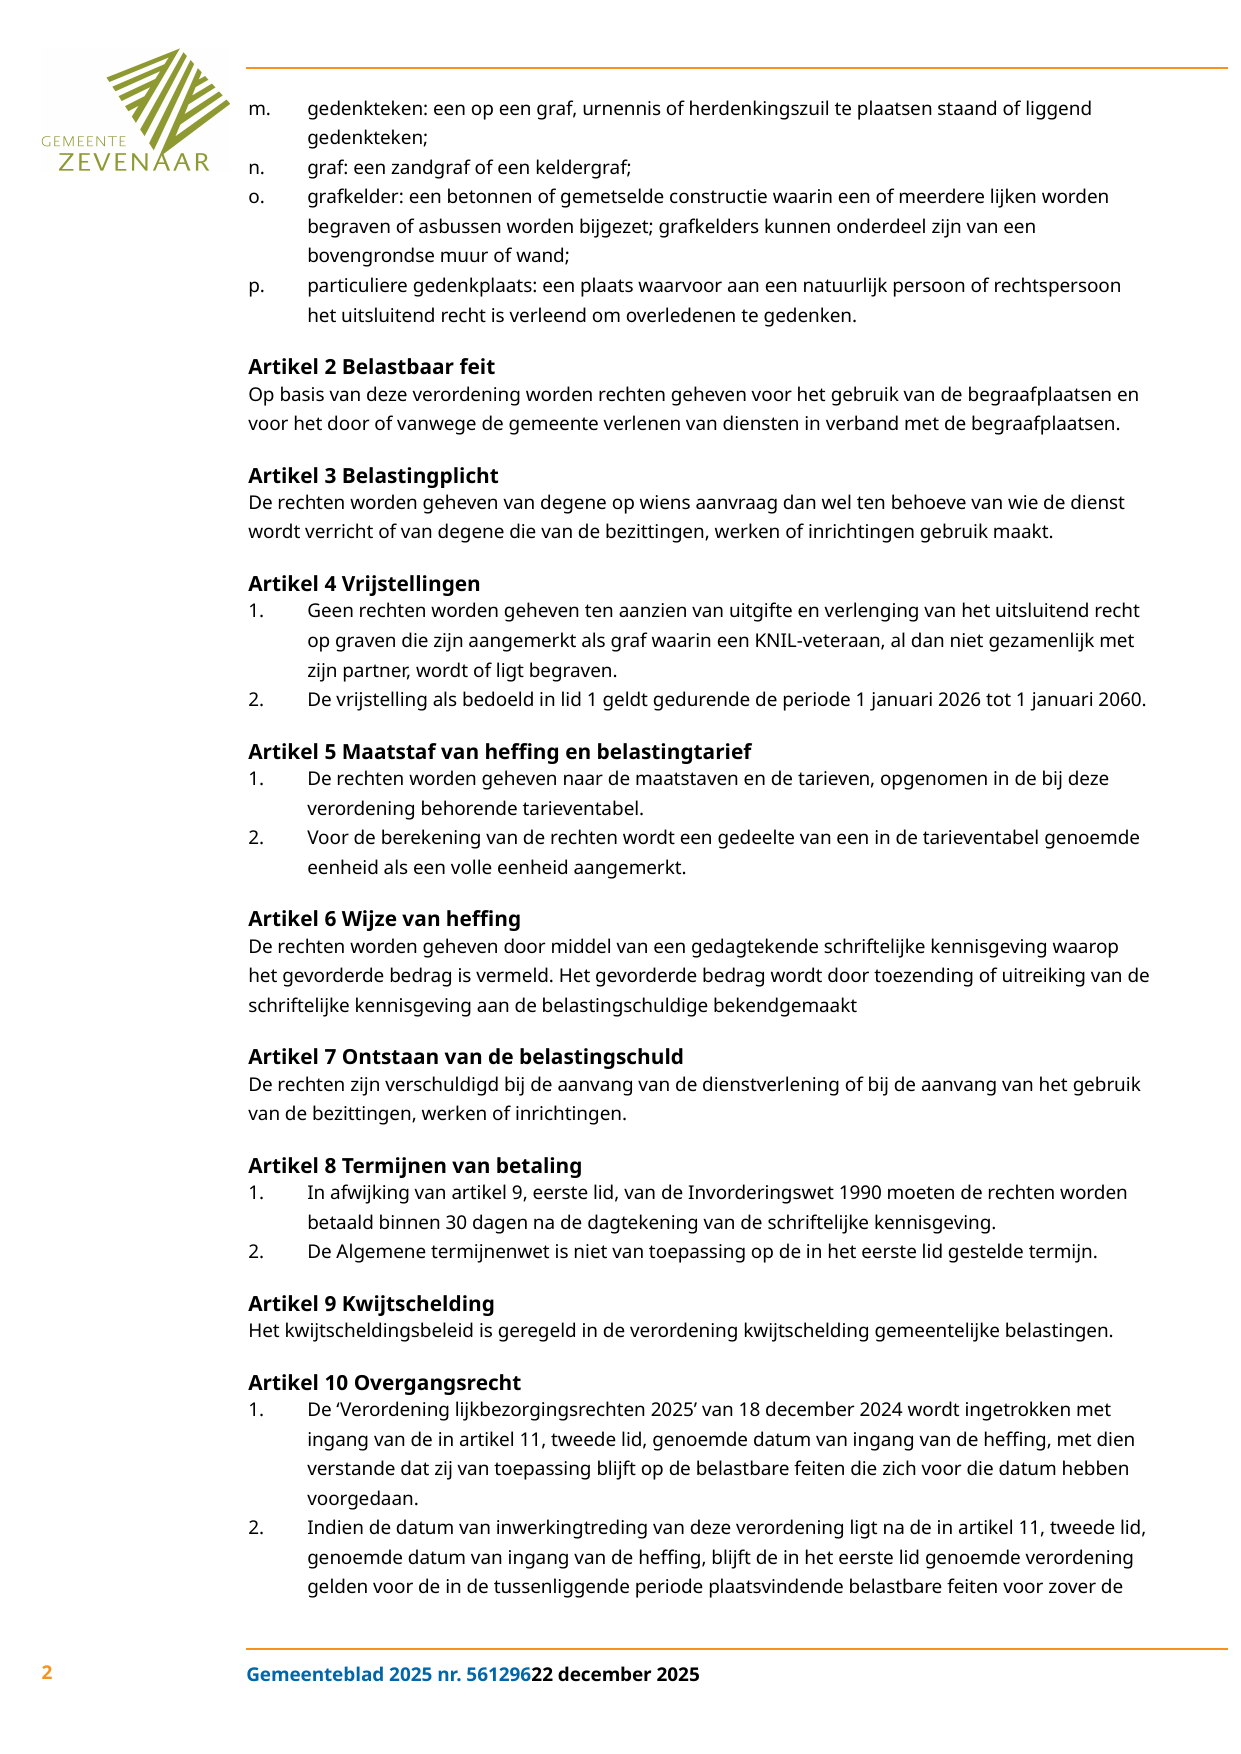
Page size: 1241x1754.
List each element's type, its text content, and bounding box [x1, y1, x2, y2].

list gedenkteken: een op een graf, urnennis of herdenkingszuil te plaatsen staand of liggend gedenkteken; [248, 95, 1152, 150]
list graf: een zandgraf of een keldergraf; [248, 154, 1152, 180]
text Het kwijtscheldingsbeleid is geregeld in de verordening kwijtschelding gemeentelijke belastingen. [248, 1317, 1152, 1343]
list In afwijking van artikel 9, eerste lid, van de Invorderingswet 1990 moeten de rechten worden betaald binnen 30 dagen na de dagtekening van de schriftelijke kennisgeving. [248, 1179, 1152, 1234]
list De vrijstelling als bedoeld in lid 1 geldt gedurende de periode 1 januari 2026 tot 1 januari 2060. [248, 686, 1152, 712]
list grafkelder: een betonnen of gemetselde constructie waarin een of meerdere lijken worden begraven of asbussen worden bijgezet; grafkelders kunnen onderdeel zijn van een bovengrondse muur of wand; [248, 183, 1152, 268]
text Artikel 7 Ontstaan van de belastingschuld [248, 1042, 1152, 1071]
list particuliere gedenkplaats: een plaats waarvoor aan een natuurlijk persoon of rechtspersoon het uitsluitend recht is verleend om overledenen te gedenken. [248, 272, 1152, 328]
text De rechten worden geheven door middel van een gedagtekende schriftelijke kennisgeving waarop het gevorderde bedrag is vermeld. Het gevorderde bedrag wordt door toezending of uitreiking van de schriftelijke kennisgeving aan de belastingschuldige bekendgemaakt [248, 933, 1152, 1018]
text Op basis van deze verordening worden rechten geheven voor het gebruik van de begraafplaatsen en voor het door of vanwege de gemeente verlenen van diensten in verband met de begraafplaatsen. [248, 381, 1152, 436]
text De rechten worden geheven van degene op wiens aanvraag dan wel ten behoeve van wie de dienst wordt verricht of van degene die van de bezittingen, werken of inrichtingen gebruik maakt. [248, 489, 1152, 544]
text Artikel 6 Wijze van heffing [248, 904, 1152, 933]
list Indien de datum van inwerkingtreding van deze verordening ligt na de in artikel 11, tweede lid, genoemde datum van ingang van de heffing, blijft de in het eerste lid genoemde verordening gelden voor de in de tussenliggende periode plaatsvindende belastbare feiten voor zover de [248, 1514, 1152, 1599]
picture [41, 47, 231, 172]
list De rechten worden geheven naar de maatstaven en de tarieven, opgenomen in de bij deze verordening behorende tarieventabel. [248, 765, 1152, 821]
list Voor de berekening van de rechten wordt een gedeelte van een in de tarieventabel genoemde eenheid als een volle eenheid aangemerkt. [248, 824, 1152, 880]
text Artikel 4 Vrijstellingen [248, 569, 1152, 598]
list De ‘Verordening lijkbezorgingsrechten 2025’ van 18 december 2024 wordt ingetrokken met ingang van de in artikel 11, tweede lid, genoemde datum van ingang van de heffing, met dien verstande dat zij van toepassing blijft op de belastbare feiten die zich voor die datum hebben voorgedaan. [248, 1396, 1152, 1511]
text Artikel 5 Maatstaf van heffing en belastingtarief [248, 737, 1152, 765]
text Artikel 2 Belastbaar feit [248, 352, 1152, 381]
list Geen rechten worden geheven ten aanzien van uitgifte en verlenging van het uitsluitend recht op graven die zijn aangemerkt als graf waarin een KNIL-veteraan, al dan niet gezamenlijk met zijn partner, wordt of ligt begraven. [248, 598, 1152, 682]
text Artikel 3 Belastingplicht [248, 461, 1152, 489]
text Artikel 8 Termijnen van betaling [248, 1151, 1152, 1179]
text De rechten zijn verschuldigd bij de aanvang van de dienstverlening of bij de aanvang van het gebruik van de bezittingen, werken of inrichtingen. [248, 1071, 1152, 1126]
text Artikel 9 Kwijtschelding [248, 1289, 1152, 1317]
text Artikel 10 Overgangsrecht [248, 1368, 1152, 1396]
list De Algemene termijnenwet is niet van toepassing op de in het eerste lid gestelde termijn. [248, 1238, 1152, 1264]
